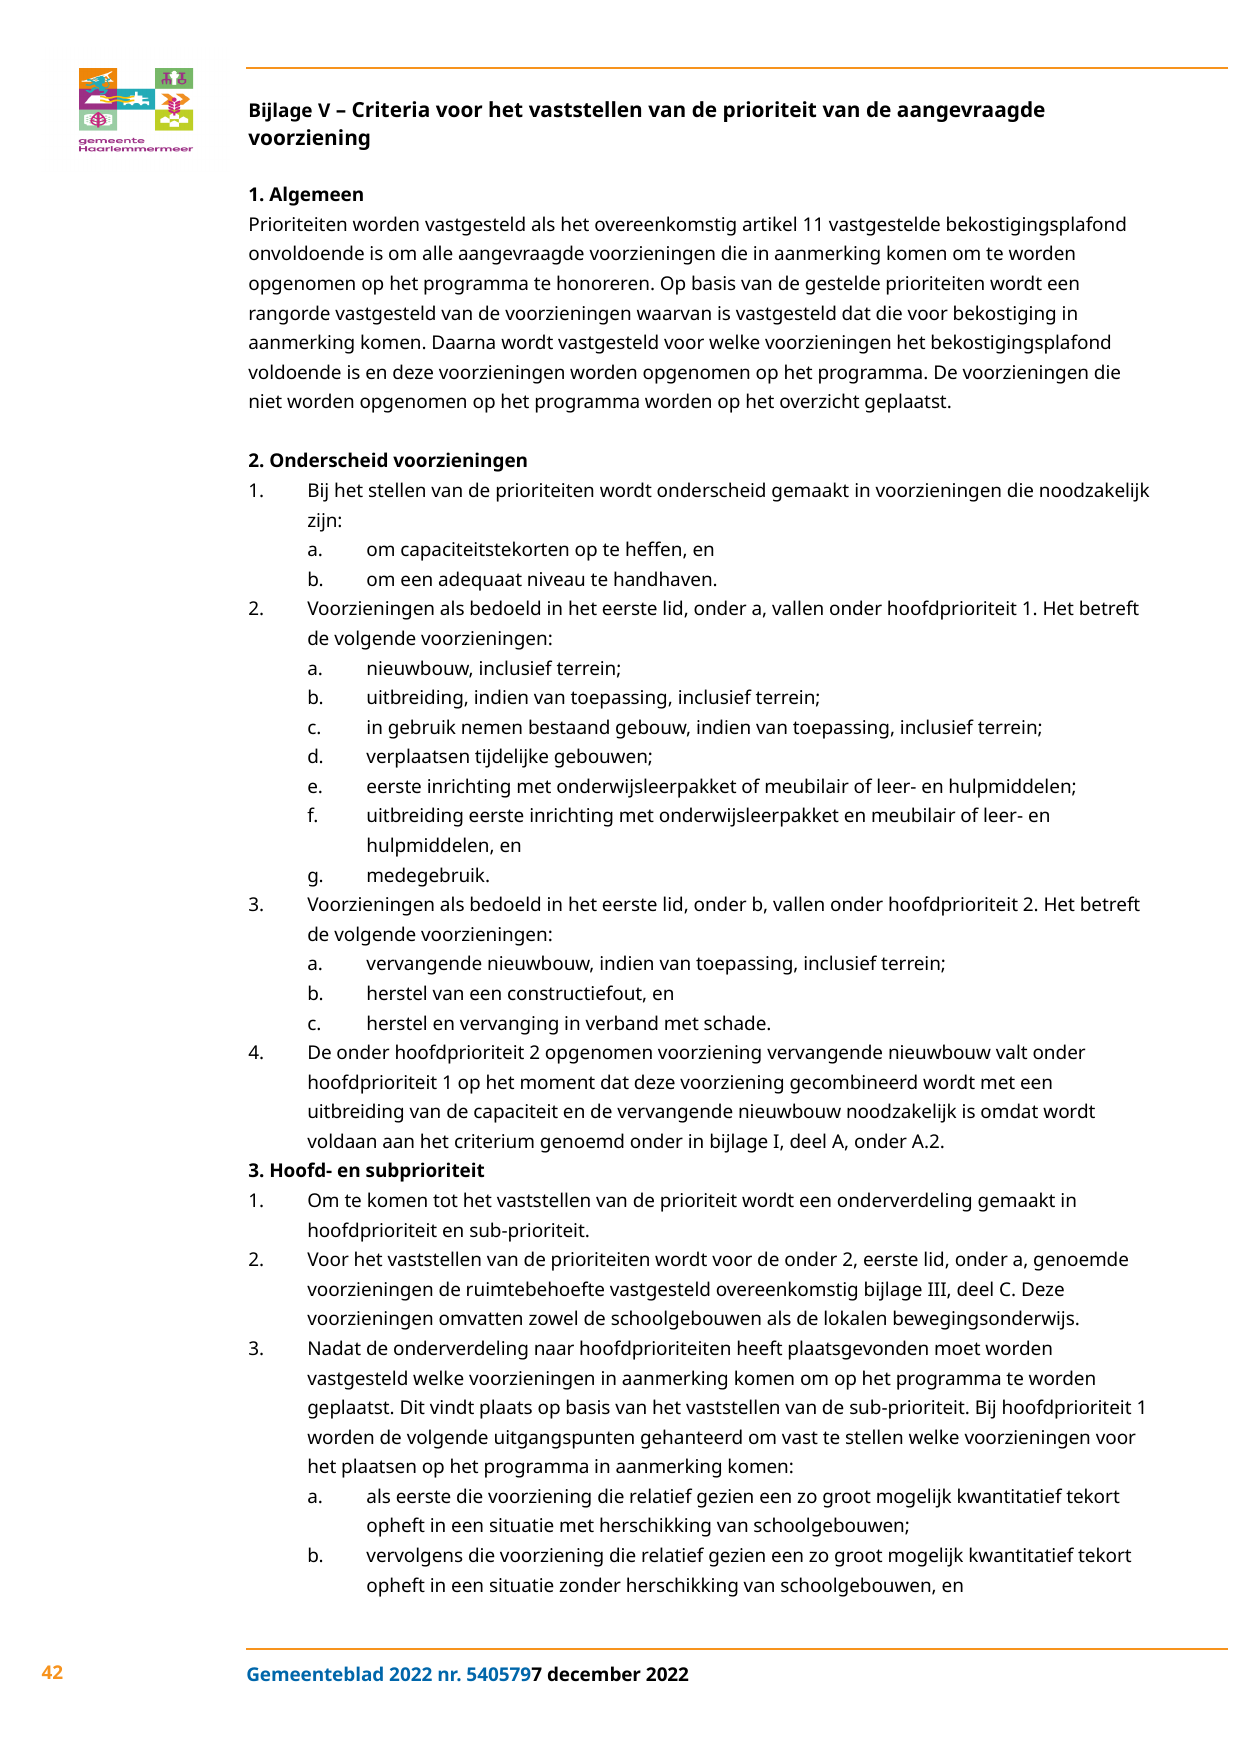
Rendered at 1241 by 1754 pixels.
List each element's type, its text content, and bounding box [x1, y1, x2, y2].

list om capaciteitstekorten op te heffen, en [307, 536, 1152, 562]
list als eerste die voorziening die relatief gezien een zo groot mogelijk kwantitatief tekort opheft in een situatie met herschikking van schoolgebouwen; [307, 1483, 1152, 1538]
picture [41, 47, 231, 172]
list Om te komen tot het vaststellen van de prioriteit wordt een onderverdeling gemaakt in hoofdprioriteit en sub-prioriteit. [248, 1187, 1152, 1242]
list vervolgens die voorziening die relatief gezien een zo groot mogelijk kwantitatief tekort opheft in een situatie zonder herschikking van schoolgebouwen, en [307, 1542, 1152, 1597]
list vervangende nieuwbouw, indien van toepassing, inclusief terrein; [307, 951, 1152, 976]
list uitbreiding, indien van toepassing, inclusief terrein; [307, 684, 1152, 710]
list herstel van een constructiefout, en [307, 980, 1152, 1006]
list Nadat de onderverdeling naar hoofdprioriteiten heeft plaatsgevonden moet worden vastgesteld welke voorzieningen in aanmerking komen om op het programma te worden geplaatst. Dit vindt plaats op basis van het vaststellen van de sub-prioriteit. Bij hoofdprioriteit 1 worden de volgende uitgangspunten gehanteerd om vast te stellen welke voorzieningen voor het plaatsen op het programma in aanmerking komen: [248, 1335, 1152, 1479]
list eerste inrichting met onderwijsleerpakket of meubilair of leer- en hulpmiddelen; [307, 773, 1152, 799]
list om een adequaat niveau te handhaven. [307, 566, 1152, 592]
list verplaatsen tijdelijke gebouwen; [307, 743, 1152, 769]
list Voorzieningen als bedoeld in het eerste lid, onder a, vallen onder hoofdprioriteit 1. Het betreft de volgende voorzieningen: [248, 596, 1152, 651]
text 1. Algemeen [248, 181, 1152, 207]
list in gebruik nemen bestaand gebouw, indien van toepassing, inclusief terrein; [307, 714, 1152, 739]
list herstel en vervanging in verband met schade. [307, 1010, 1152, 1035]
text 3. Hoofd- en subprioriteit [248, 1158, 1152, 1183]
list medegebruik. [307, 862, 1152, 887]
list uitbreiding eerste inrichting met onderwijsleerpakket en meubilair of leer- en hulpmiddelen, en [307, 803, 1152, 858]
list nieuwbouw, inclusief terrein; [307, 655, 1152, 680]
text 2. Onderscheid voorzieningen [248, 448, 1152, 473]
list De onder hoofdprioriteit 2 opgenomen voorziening vervangende nieuwbouw valt onder hoofdprioriteit 1 op het moment dat deze voorziening gecombineerd wordt met een uitbreiding van de capaciteit en de vervangende nieuwbouw noodzakelijk is omdat wordt voldaan aan het criterium genoemd onder in bijlage I, deel A, onder A.2. [248, 1039, 1152, 1154]
list Voor het vaststellen van de prioriteiten wordt voor de onder 2, eerste lid, onder a, genoemde voorzieningen de ruimtebehoefte vastgesteld overeenkomstig bijlage III, deel C. Deze voorzieningen omvatten zowel de schoolgebouwen als de lokalen bewegingsonderwijs. [248, 1246, 1152, 1331]
text Bijlage V – Criteria voor het vaststellen van de prioriteit van de aangevraagde voorziening [248, 95, 1152, 152]
list Bij het stellen van de prioriteiten wordt onderscheid gemaakt in voorzieningen die noodzakelijk zijn: [248, 477, 1152, 532]
text Prioriteiten worden vastgesteld als het overeenkomstig artikel 11 vastgestelde bekostigingsplafond onvoldoende is om alle aangevraagde voorzieningen die in aanmerking komen om te worden opgenomen op het programma te honoreren. Op basis van de gestelde prioriteiten wordt een rangorde vastgesteld van de voorzieningen waarvan is vastgesteld dat die voor bekostiging in aanmerking komen. Daarna wordt vastgesteld voor welke voorzieningen het bekostigingsplafond voldoende is en deze voorzieningen worden opgenomen op het programma. De voorzieningen die niet worden opgenomen op het programma worden op het overzicht geplaatst. [248, 211, 1152, 414]
list Voorzieningen als bedoeld in het eerste lid, onder b, vallen onder hoofdprioriteit 2. Het betreft de volgende voorzieningen: [248, 891, 1152, 947]
